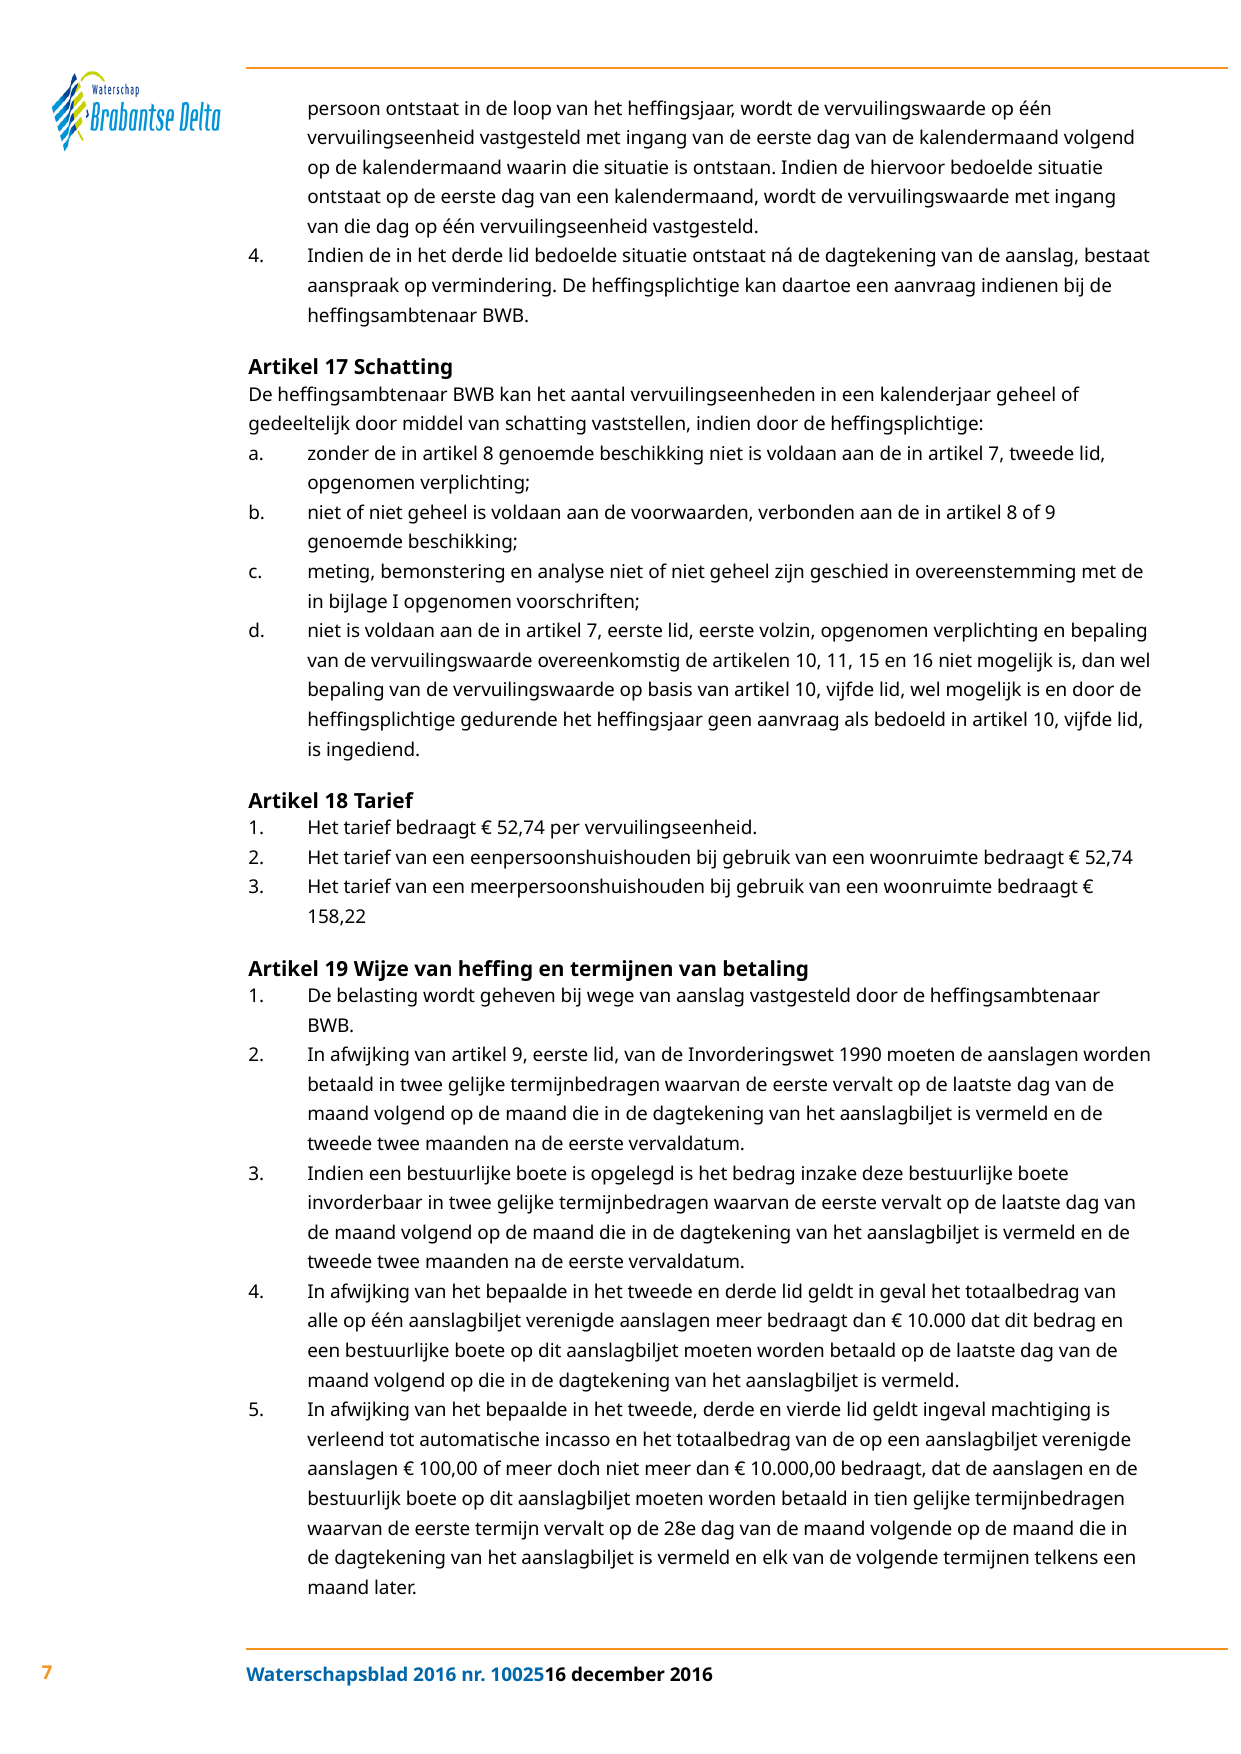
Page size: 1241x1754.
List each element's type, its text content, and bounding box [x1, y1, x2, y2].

list niet of niet geheel is voldaan aan de voorwaarden, verbonden aan de in artikel 8 of 9 genoemde beschikking; [248, 499, 1152, 554]
text De heffingsambtenaar BWB kan het aantal vervuilingseenheden in een kalenderjaar geheel of gedeeltelijk door middel van schatting vaststellen, indien door de heffingsplichtige: [248, 381, 1152, 436]
text Artikel 17 Schatting [248, 352, 1152, 381]
list niet is voldaan aan de in artikel 7, eerste lid, eerste volzin, opgenomen verplichting en bepaling van de vervuilingswaarde overeenkomstig de artikelen 10, 11, 15 en 16 niet mogelijk is, dan wel bepaling van de vervuilingswaarde op basis van artikel 10, vijfde lid, wel mogelijk is en door de heffingsplichtige gedurende het heffingsjaar geen aanvraag als bedoeld in artikel 10, vijfde lid, is ingediend. [248, 617, 1152, 761]
list persoon ontstaat in de loop van het heffingsjaar, wordt de vervuilingswaarde op één vervuilingseenheid vastgesteld met ingang van de eerste dag van de kalendermaand volgend op de kalendermaand waarin die situatie is ontstaan. Indien de hiervoor bedoelde situatie ontstaat op de eerste dag van een kalendermaand, wordt de vervuilingswaarde met ingang van die dag op één vervuilingseenheid vastgesteld. [248, 95, 1152, 239]
list Het tarief bedraagt € 52,74 per vervuilingseenheid. [248, 814, 1152, 840]
list Indien een bestuurlijke boete is opgelegd is het bedrag inzake deze bestuurlijke boete invorderbaar in twee gelijke termijnbedragen waarvan de eerste vervalt op de laatste dag van de maand volgend op de maand die in de dagtekening van het aanslagbiljet is vermeld en de tweede twee maanden na de eerste vervaldatum. [248, 1160, 1152, 1274]
list In afwijking van het bepaalde in het tweede, derde en vierde lid geldt ingeval machtiging is verleend tot automatische incasso en het totaalbedrag van de op een aanslagbiljet verenigde aanslagen € 100,00 of meer doch niet meer dan € 10.000,00 bedraagt, dat de aanslagen en de bestuurlijk boete op dit aanslagbiljet moeten worden betaald in tien gelijke termijnbedragen waarvan de eerste termijn vervalt op de 28e dag van de maand volgende op de maand die in de dagtekening van het aanslagbiljet is vermeld en elk van de volgende termijnen telkens een maand later. [248, 1396, 1152, 1599]
text Artikel 19 Wijze van heffing en termijnen van betaling [248, 954, 1152, 982]
list Indien de in het derde lid bedoelde situatie ontstaat ná de dagtekening van de aanslag, bestaat aanspraak op vermindering. De heffingsplichtige kan daartoe een aanvraag indienen bij de heffingsambtenaar BWB. [248, 243, 1152, 328]
list In afwijking van artikel 9, eerste lid, van de Invorderingswet 1990 moeten de aanslagen worden betaald in twee gelijke termijnbedragen waarvan de eerste vervalt op de laatste dag van de maand volgend op de maand die in de dagtekening van het aanslagbiljet is vermeld en de tweede twee maanden na de eerste vervaldatum. [248, 1041, 1152, 1156]
list De belasting wordt geheven bij wege van aanslag vastgesteld door de heffingsambtenaar BWB. [248, 982, 1152, 1037]
text Artikel 18 Tarief [248, 786, 1152, 814]
list In afwijking van het bepaalde in het tweede en derde lid geldt in geval het totaalbedrag van alle op één aanslagbiljet verenigde aanslagen meer bedraagt dan € 10.000 dat dit bedrag en een bestuurlijke boete op dit aanslagbiljet moeten worden betaald op de laatste dag van de maand volgend op die in de dagtekening van het aanslagbiljet is vermeld. [248, 1278, 1152, 1392]
list meting, bemonstering en analyse niet of niet geheel zijn geschied in overeenstemming met de in bijlage I opgenomen voorschriften; [248, 558, 1152, 613]
list Het tarief van een eenpersoonshuishouden bij gebruik van een woonruimte bedraagt € 52,74 [248, 844, 1152, 870]
list Het tarief van een meerpersoonshuishouden bij gebruik van een woonruimte bedraagt € 158,22 [248, 874, 1152, 929]
list zonder de in artikel 8 genoemde beschikking niet is voldaan aan de in artikel 7, tweede lid, opgenomen verplichting; [248, 440, 1152, 495]
picture [41, 47, 231, 172]
